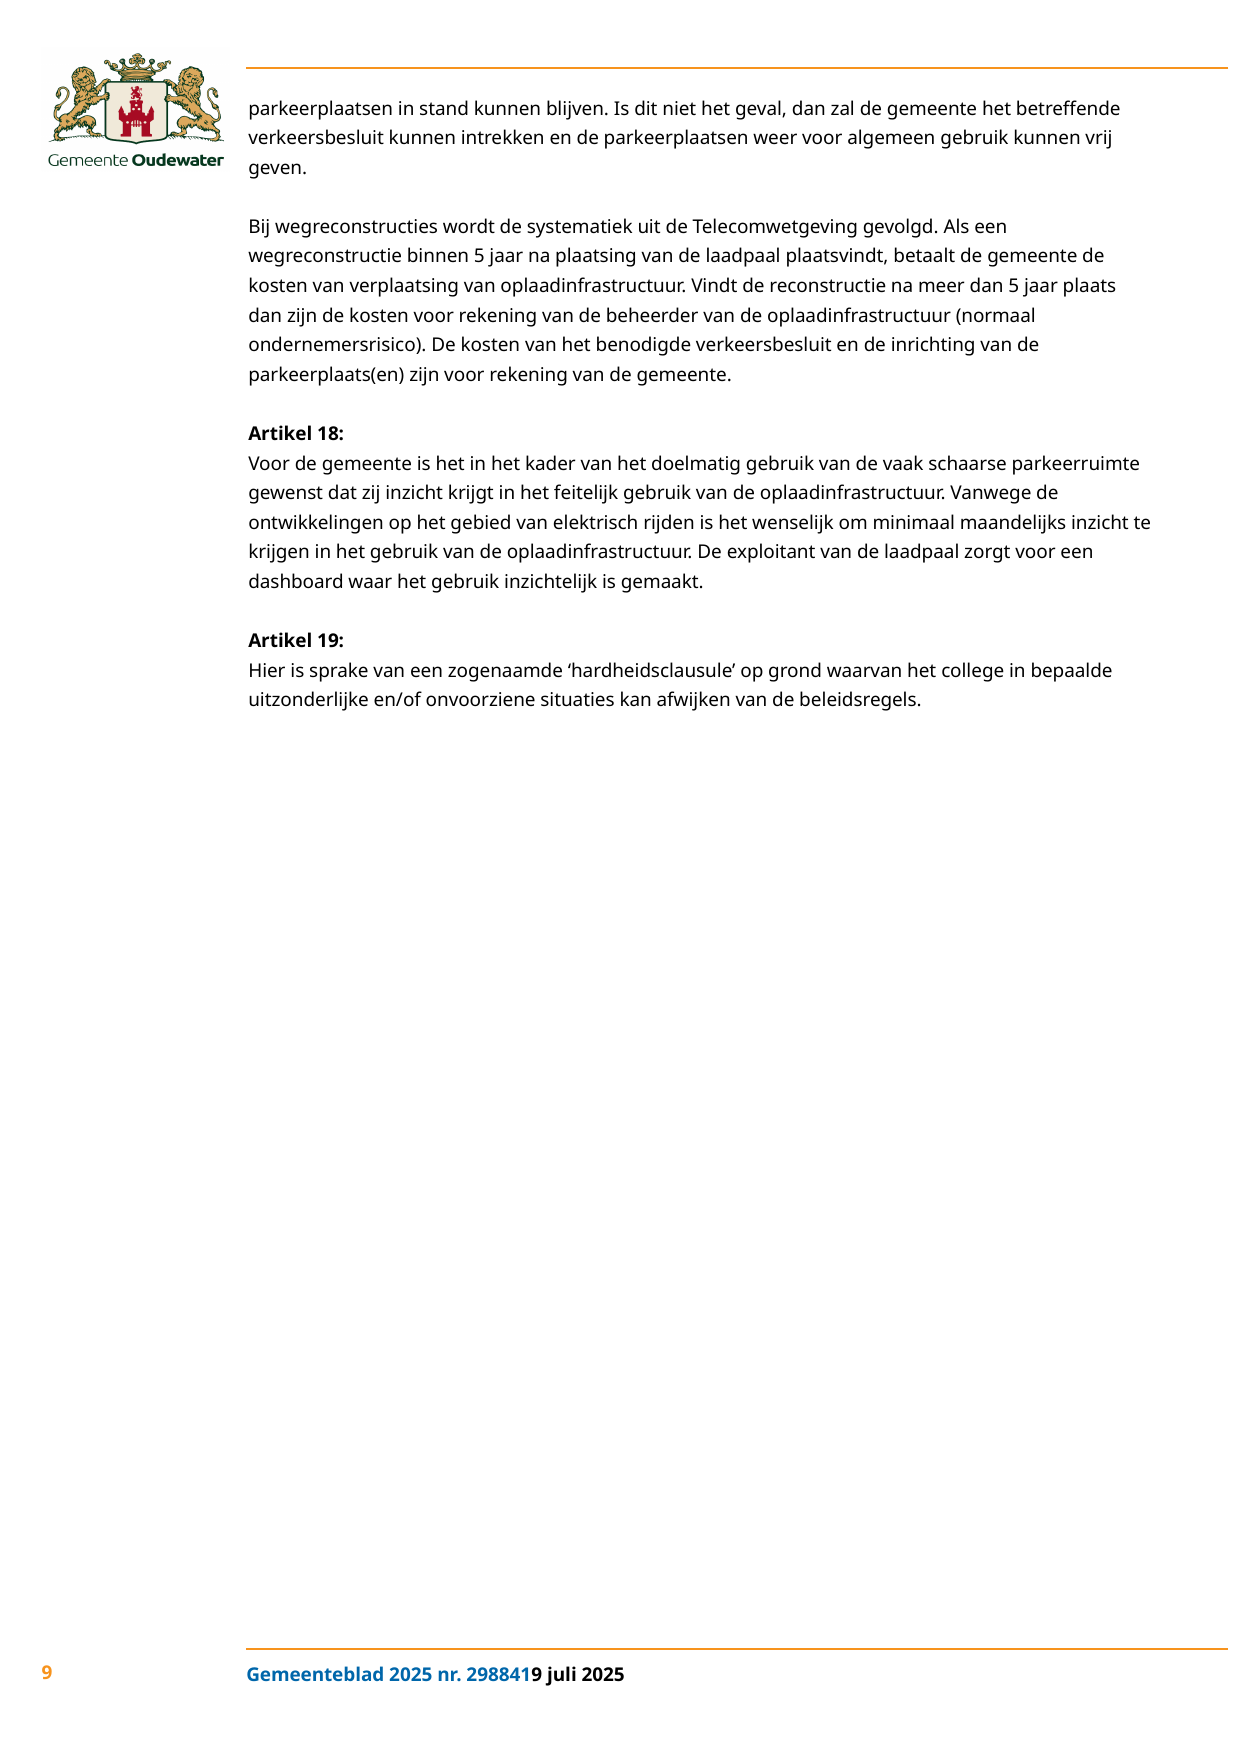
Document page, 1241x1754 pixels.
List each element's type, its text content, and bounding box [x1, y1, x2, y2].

picture [41, 47, 231, 172]
text Hier is sprake van een zogenaamde ‘hardheidsclausule’ op grond waarvan het college in bepaalde uitzonderlijke en/of onvoorziene situaties kan afwijken van de beleidsregels. [248, 657, 1152, 712]
text Bij wegreconstructies wordt de systematiek uit de Telecomwetgeving gevolgd. Als een wegreconstructie binnen 5 jaar na plaatsing van de laadpaal plaatsvindt, betaalt de gemeente de kosten van verplaatsing van oplaadinfrastructuur. Vindt de reconstructie na meer dan 5 jaar plaats dan zijn de kosten voor rekening van de beheerder van de oplaadinfrastructuur (normaal ondernemersrisico). De kosten van het benodigde verkeersbesluit en de inrichting van de parkeerplaats(en) zijn voor rekening van de gemeente. [248, 213, 1152, 387]
text Artikel 18: [248, 420, 1152, 446]
text Voor de gemeente is het in het kader van het doelmatig gebruik van de vaak schaarse parkeerruimte gewenst dat zij inzicht krijgt in het feitelijk gebruik van de oplaadinfrastructuur. Vanwege de ontwikkelingen op het gebied van elektrisch rijden is het wenselijk om minimaal maandelijks inzicht te krijgen in het gebruik van de oplaadinfrastructuur. De exploitant van de laadpaal zorgt voor een dashboard waar het gebruik inzichtelijk is gemaakt. [248, 450, 1152, 594]
text parkeerplaatsen in stand kunnen blijven. Is dit niet het geval, dan zal de gemeente het betreffende verkeersbesluit kunnen intrekken en de parkeerplaatsen weer voor algemeen gebruik kunnen vrij geven. [248, 95, 1152, 180]
text Artikel 19: [248, 627, 1152, 653]
